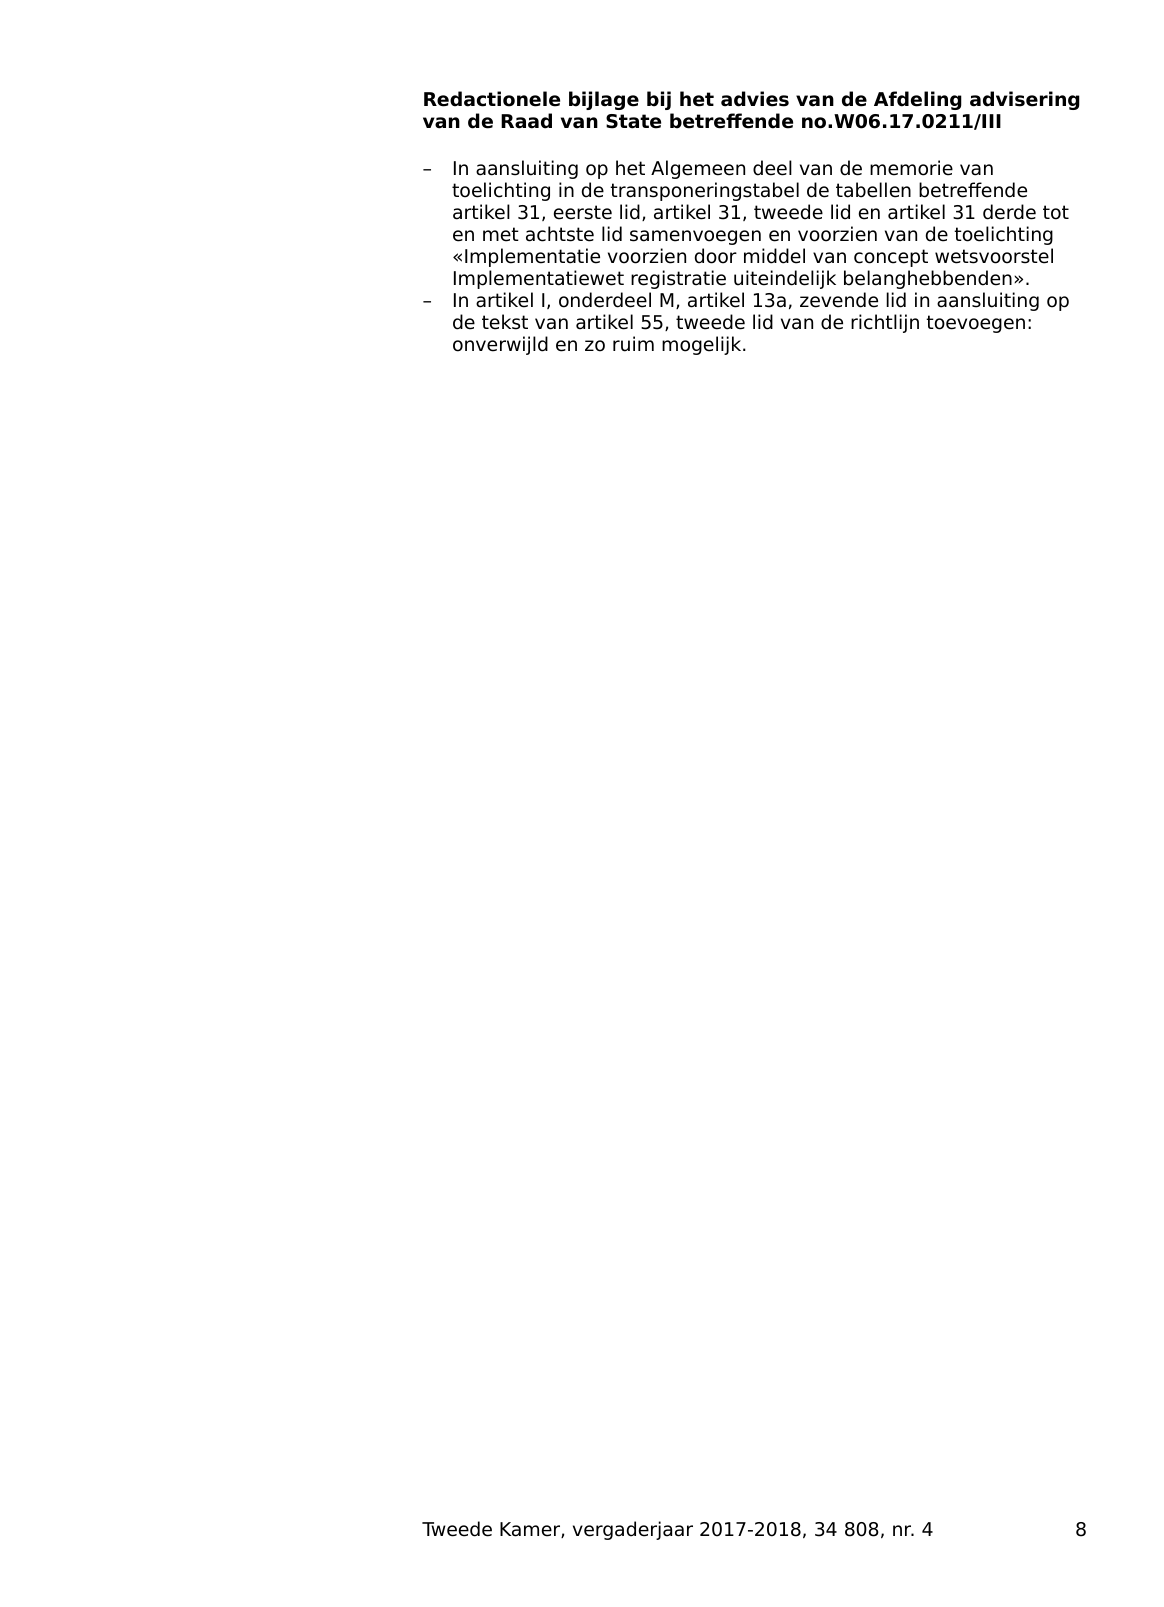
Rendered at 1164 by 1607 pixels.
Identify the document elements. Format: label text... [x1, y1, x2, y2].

text – In artikel I, onderdeel M, artikel 13a, zevende lid in aansluiting op de tekst van artikel 55, tweede lid van de richtlijn toevoegen: onverwijld en zo ruim mogelijk. [422, 290, 1087, 356]
subtitle Redactionele bijlage bij het advies van de Afdeling advisering van de Raad van State betreffende no.W06.17.0211/III [77, 89, 1087, 133]
text – In aansluiting op het Algemeen deel van de memorie van toelichting in de transponeringstabel de tabellen betreffende artikel 31, eerste lid, artikel 31, tweede lid en artikel 31 derde tot en met achtste lid samenvoegen en voorzien van de toelichting «Implementatie voorzien door middel van concept wetsvoorstel Implementatiewet registratie uiteindelijk belanghebbenden». [422, 158, 1087, 290]
